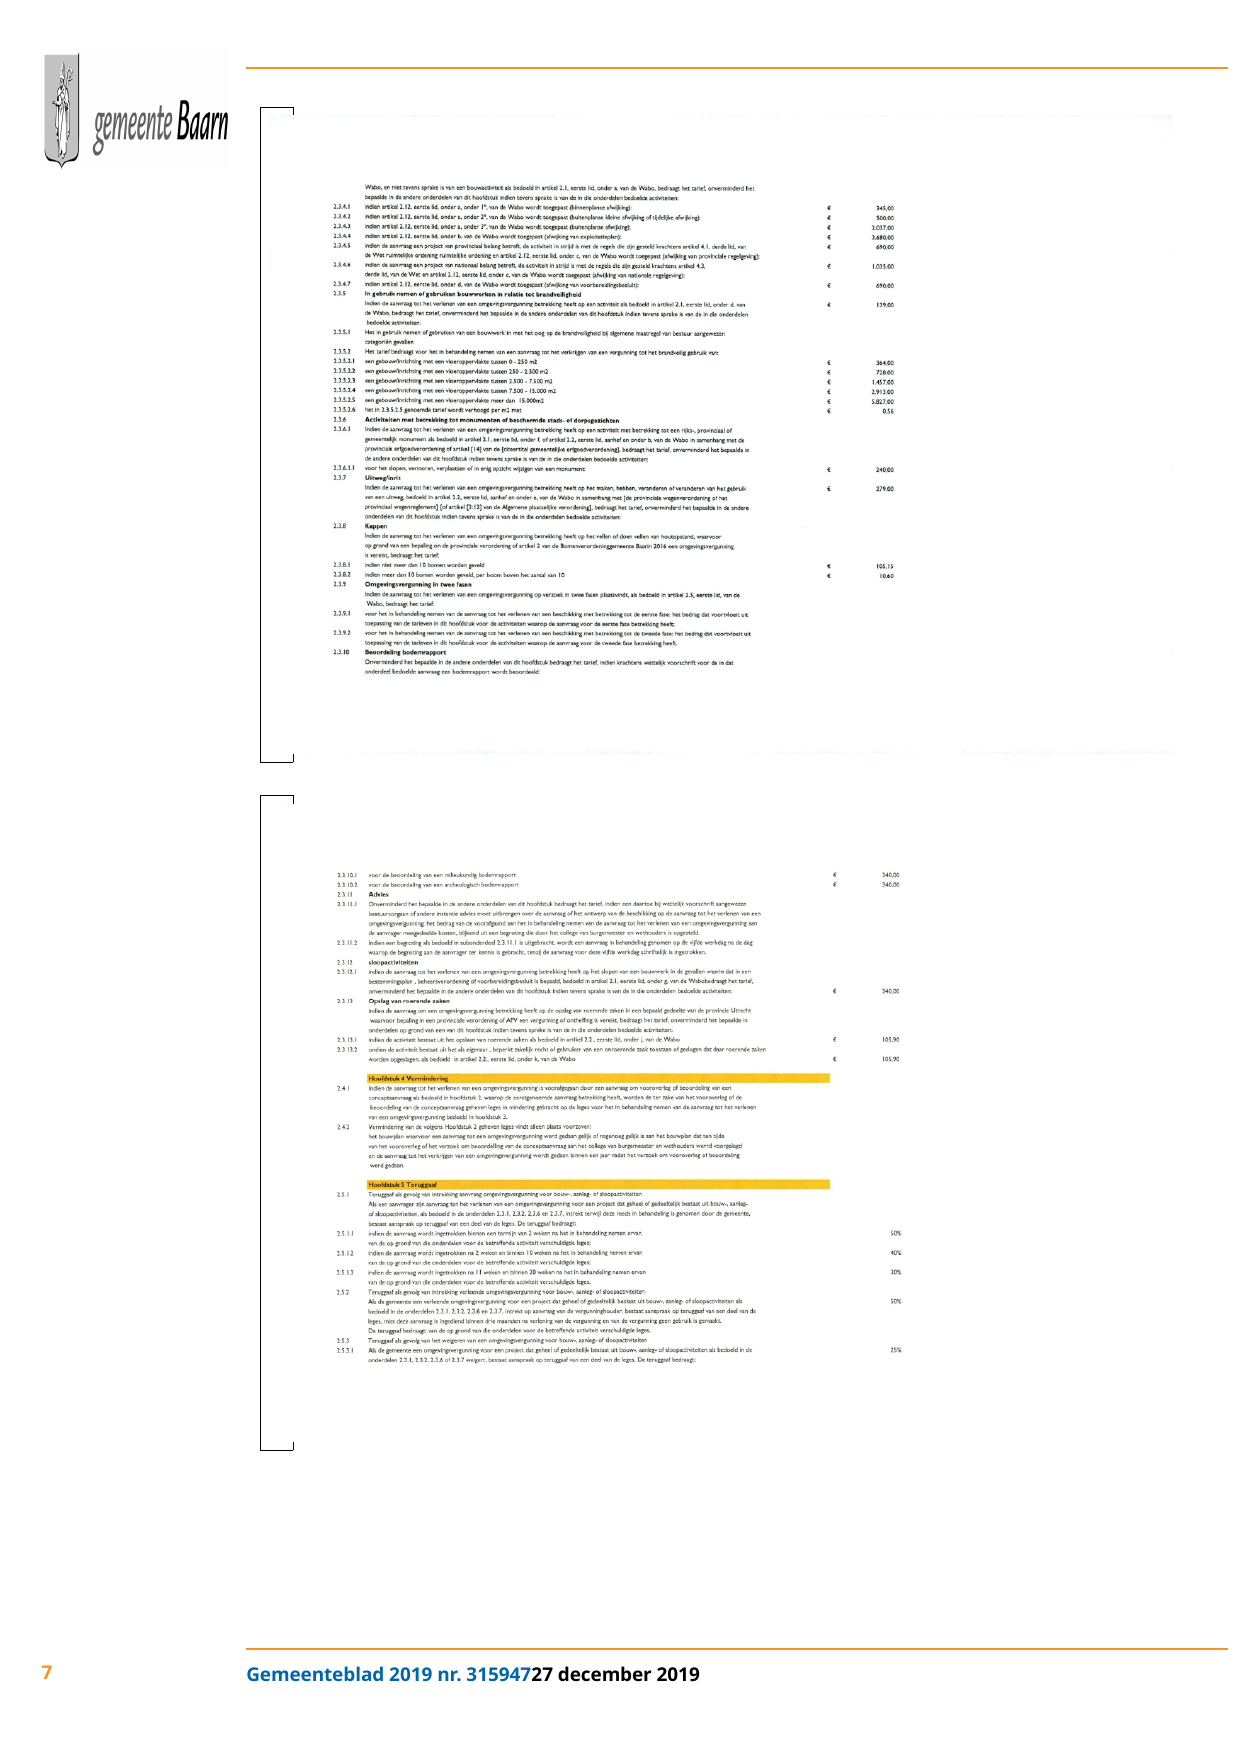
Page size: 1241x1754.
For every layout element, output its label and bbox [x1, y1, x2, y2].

picture [268, 115, 1173, 754]
picture [41, 47, 231, 172]
picture [268, 804, 1173, 1442]
